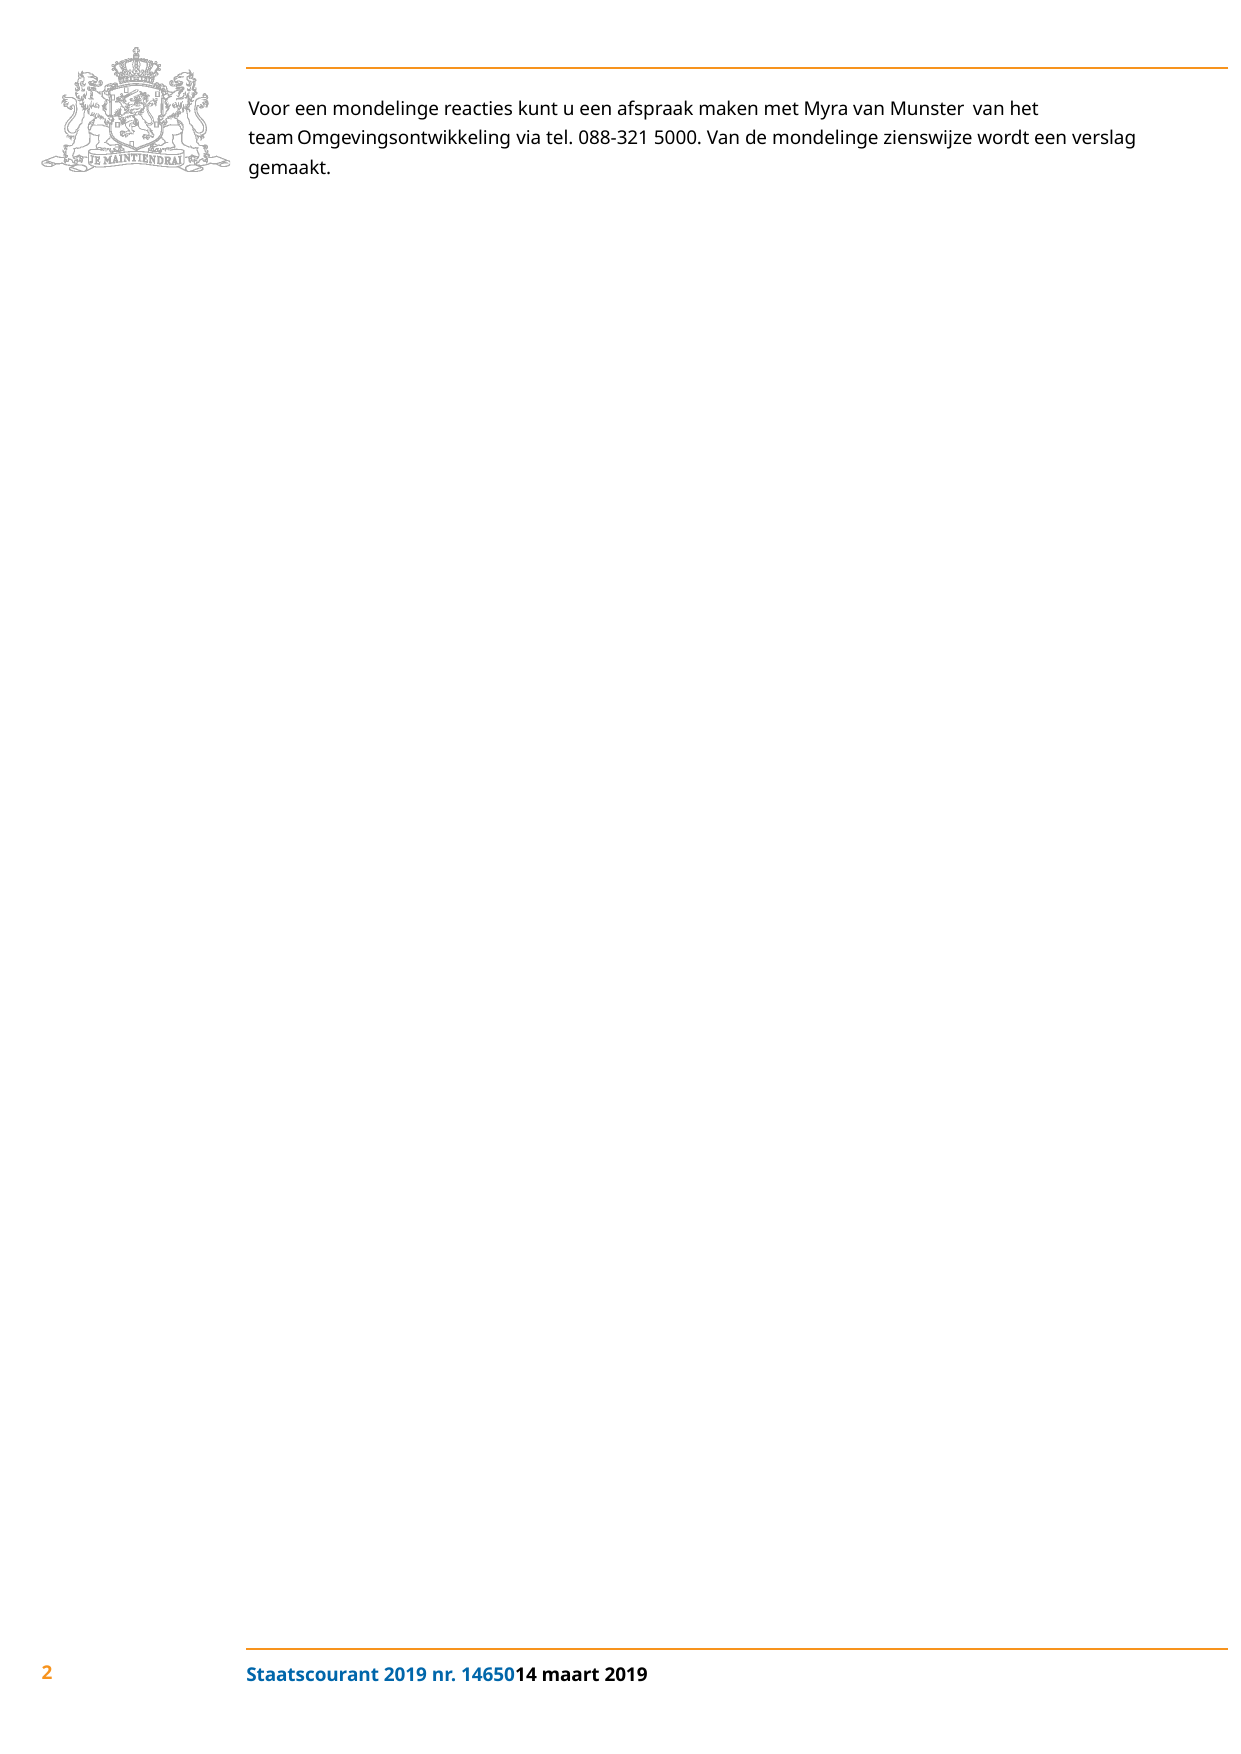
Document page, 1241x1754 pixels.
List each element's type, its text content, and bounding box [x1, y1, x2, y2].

text Voor een mondelinge reacties kunt u een afspraak maken met Myra van Munster van het team Omgevingsontwikkeling via tel. 088-321 5000. Van de mondelinge zienswijze wordt een verslag gemaakt. [248, 95, 1152, 180]
picture [41, 47, 231, 172]
